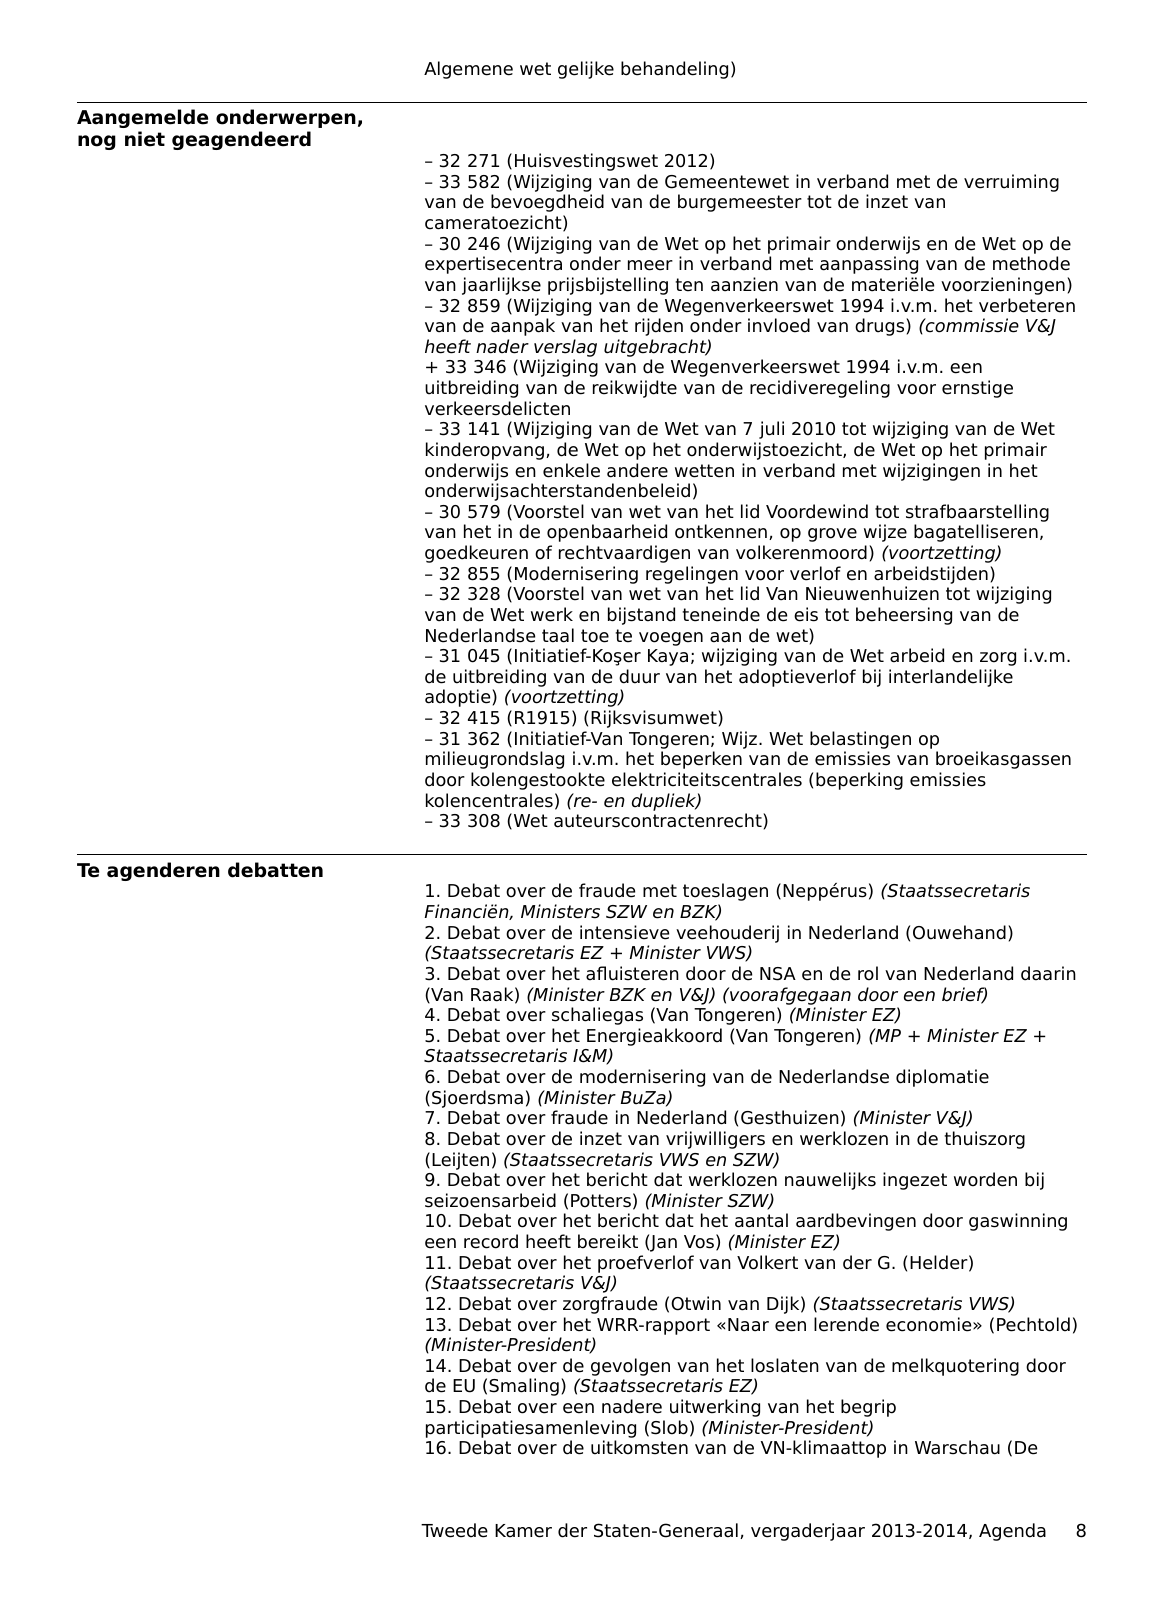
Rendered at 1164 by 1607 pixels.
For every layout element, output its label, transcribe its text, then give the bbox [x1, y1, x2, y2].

table_cell [401, 1108, 418, 1129]
table_cell 2. Debat over de intensieve veehouderij in Nederland (Ouwehand) (Staatssecretaris EZ + Minister VWS) [418, 923, 1087, 964]
table_cell [77, 502, 401, 564]
table_cell [401, 1315, 418, 1356]
table_cell [77, 811, 401, 832]
table_cell [401, 1356, 418, 1397]
table_cell [401, 1211, 418, 1253]
table_cell 10. Debat over het bericht dat het aantal aardbevingen door gaswinning een record heeft bereikt (Jan Vos) (Minister EZ) [418, 1211, 1087, 1253]
table_cell [77, 234, 401, 296]
table_cell 5. Debat over het Energieakkoord (Van Tongeren) (MP + Minister EZ + Staatssecretaris I&M) [418, 1026, 1087, 1067]
table_cell – 33 308 (Wet auteurscontractenrecht) [418, 811, 1087, 832]
table_cell 11. Debat over het proefverlof van Volkert van der G. (Helder) (Staatssecretaris V&J) [418, 1253, 1087, 1294]
table_cell [401, 729, 418, 811]
table_cell – 32 855 (Modernisering regelingen voor verlof en arbeidstijden) [418, 564, 1087, 584]
table_cell 4. Debat over schaliegas (Van Tongeren) (Minister EZ) [418, 1005, 1087, 1026]
table_cell [77, 923, 401, 964]
table_cell 7. Debat over fraude in Nederland (Gesthuizen) (Minister V&J) [418, 1108, 1087, 1129]
table_header [401, 103, 418, 151]
table_cell – 32 271 (Huisvestingswet 2012) [418, 151, 1087, 172]
table_header Te agenderen debatten [77, 855, 401, 881]
table_cell – 30 246 (Wijziging van de Wet op het primair onderwijs en de Wet op de expertisecentra onder meer in verband met aanpassing van de methode van jaarlijkse prijsbijstelling ten aanzien van de materiële voorzieningen) [418, 234, 1087, 296]
table_cell [401, 1294, 418, 1314]
table_cell [77, 729, 401, 811]
table_cell – 31 362 (Initiatief-Van Tongeren; Wijz. Wet belastingen op milieugrondslag i.v.m. het beperken van de emissies van broeikasgassen door kolengestookte elektriciteitscentrales (beperking emissies kolencentrales) (re- en dupliek) [418, 729, 1087, 811]
table_cell [77, 1438, 401, 1459]
table_cell [77, 564, 401, 584]
table_cell – 32 859 (Wijziging van de Wegenverkeerswet 1994 i.v.m. het verbeteren van de aanpak van het rijden onder invloed van drugs) (commissie V&J heeft nader verslag uitgebracht) [418, 296, 1087, 357]
table_cell [77, 1397, 401, 1438]
table_cell [77, 296, 401, 357]
table_cell [77, 584, 401, 646]
table_cell [77, 881, 401, 923]
table_cell 13. Debat over het WRR-rapport «Naar een lerende economie» (Pechtold) (Minister-President) [418, 1315, 1087, 1356]
table_cell 6. Debat over de modernisering van de Nederlandse diplomatie (Sjoerdsma) (Minister BuZa) [418, 1067, 1087, 1108]
table_cell [401, 1005, 418, 1026]
table_cell [401, 646, 418, 708]
table_cell – 31 045 (Initiatief-Koşer Kaya; wijziging van de Wet arbeid en zorg i.v.m. de uitbreiding van de duur van het adoptieverlof bij interlandelijke adoptie) (voortzetting) [418, 646, 1087, 708]
table_cell – 30 579 (Voorstel van wet van het lid Voordewind tot strafbaarstelling van het in de openbaarheid ontkennen, op grove wijze bagatelliseren, goedkeuren of rechtvaardigen van volkerenmoord) (voortzetting) [418, 502, 1087, 564]
table_cell [77, 1067, 401, 1108]
table_cell [401, 502, 418, 564]
table_cell [77, 964, 401, 1005]
table_cell – 32 328 (Voorstel van wet van het lid Van Nieuwenhuizen tot wijziging van de Wet werk en bijstand teneinde de eis tot beheersing van de Nederlandse taal toe te voegen aan de wet) [418, 584, 1087, 646]
table_cell [401, 172, 418, 234]
table_cell [401, 234, 418, 296]
table_cell [401, 564, 418, 584]
table_cell [401, 419, 418, 502]
table_cell – 32 415 (R1915) (Rijksvisumwet) [418, 708, 1087, 729]
table_cell [401, 1253, 418, 1294]
table_cell [77, 708, 401, 729]
table_cell [401, 1397, 418, 1438]
table_cell [401, 59, 418, 80]
table_cell [401, 964, 418, 1005]
table_cell 9. Debat over het bericht dat werklozen nauwelijks ingezet worden bij seizoensarbeid (Potters) (Minister SZW) [418, 1170, 1087, 1211]
table_cell 12. Debat over zorgfraude (Otwin van Dijk) (Staatssecretaris VWS) [418, 1294, 1087, 1314]
table_cell [401, 296, 418, 357]
table_header [418, 103, 1087, 151]
table_cell [77, 419, 401, 502]
table_cell [401, 584, 418, 646]
table_header [418, 855, 1087, 881]
table_cell [401, 1129, 418, 1170]
table_cell [401, 358, 418, 419]
table_cell [77, 358, 401, 419]
table_cell [77, 1108, 401, 1129]
table_cell [77, 172, 401, 234]
table_cell 3. Debat over het afluisteren door de NSA en de rol van Nederland daarin (Van Raak) (Minister BZK en V&J) (voorafgegaan door een brief) [418, 964, 1087, 1005]
table_cell 14. Debat over de gevolgen van het loslaten van de melkquotering door de EU (Smaling) (Staatssecretaris EZ) [418, 1356, 1087, 1397]
table_cell [77, 1294, 401, 1314]
table_cell [77, 1356, 401, 1397]
table_cell [401, 708, 418, 729]
table_header Aangemelde onderwerpen, nog niet geagendeerd [77, 103, 401, 151]
table_cell [401, 923, 418, 964]
table_cell [77, 1026, 401, 1067]
table_cell – 33 141 (Wijziging van de Wet van 7 juli 2010 tot wijziging van de Wet kinderopvang, de Wet op het onderwijstoezicht, de Wet op het primair onderwijs en enkele andere wetten in verband met wijzigingen in het onderwijsachterstandenbeleid) [418, 419, 1087, 502]
table_cell [401, 1438, 418, 1459]
table_cell [401, 881, 418, 923]
table_cell [77, 151, 401, 172]
table_cell – 33 582 (Wijziging van de Gemeentewet in verband met de verruiming van de bevoegdheid van de burgemeester tot de inzet van cameratoezicht) [418, 172, 1087, 234]
table_cell [77, 1005, 401, 1026]
table_cell [401, 1170, 418, 1211]
table_cell [77, 1315, 401, 1356]
table_cell [401, 151, 418, 172]
table_cell [401, 811, 418, 832]
table_header [401, 855, 418, 881]
table_cell 1. Debat over de fraude met toeslagen (Neppérus) (Staatssecretaris Financiën, Ministers SZW en BZK) [418, 881, 1087, 923]
table_cell [77, 1211, 401, 1253]
table_cell 15. Debat over een nadere uitwerking van het begrip participatiesamenleving (Slob) (Minister-President) [418, 1397, 1087, 1438]
table_cell [77, 646, 401, 708]
table_cell + 33 346 (Wijziging van de Wegenverkeerswet 1994 i.v.m. een uitbreiding van de reikwijdte van de recidiveregeling voor ernstige verkeersdelicten [418, 358, 1087, 419]
table_cell [401, 1026, 418, 1067]
table_cell 8. Debat over de inzet van vrijwilligers en werklozen in de thuiszorg (Leijten) (Staatssecretaris VWS en SZW) [418, 1129, 1087, 1170]
table_cell [77, 1170, 401, 1211]
table_cell [77, 1129, 401, 1170]
table_cell [77, 1253, 401, 1294]
table_cell 16. Debat over de uitkomsten van de VN-klimaattop in Warschau (De [418, 1438, 1087, 1459]
table_cell [77, 59, 401, 80]
table_cell [401, 1067, 418, 1108]
table_cell Algemene wet gelijke behandeling) [418, 59, 1087, 80]
